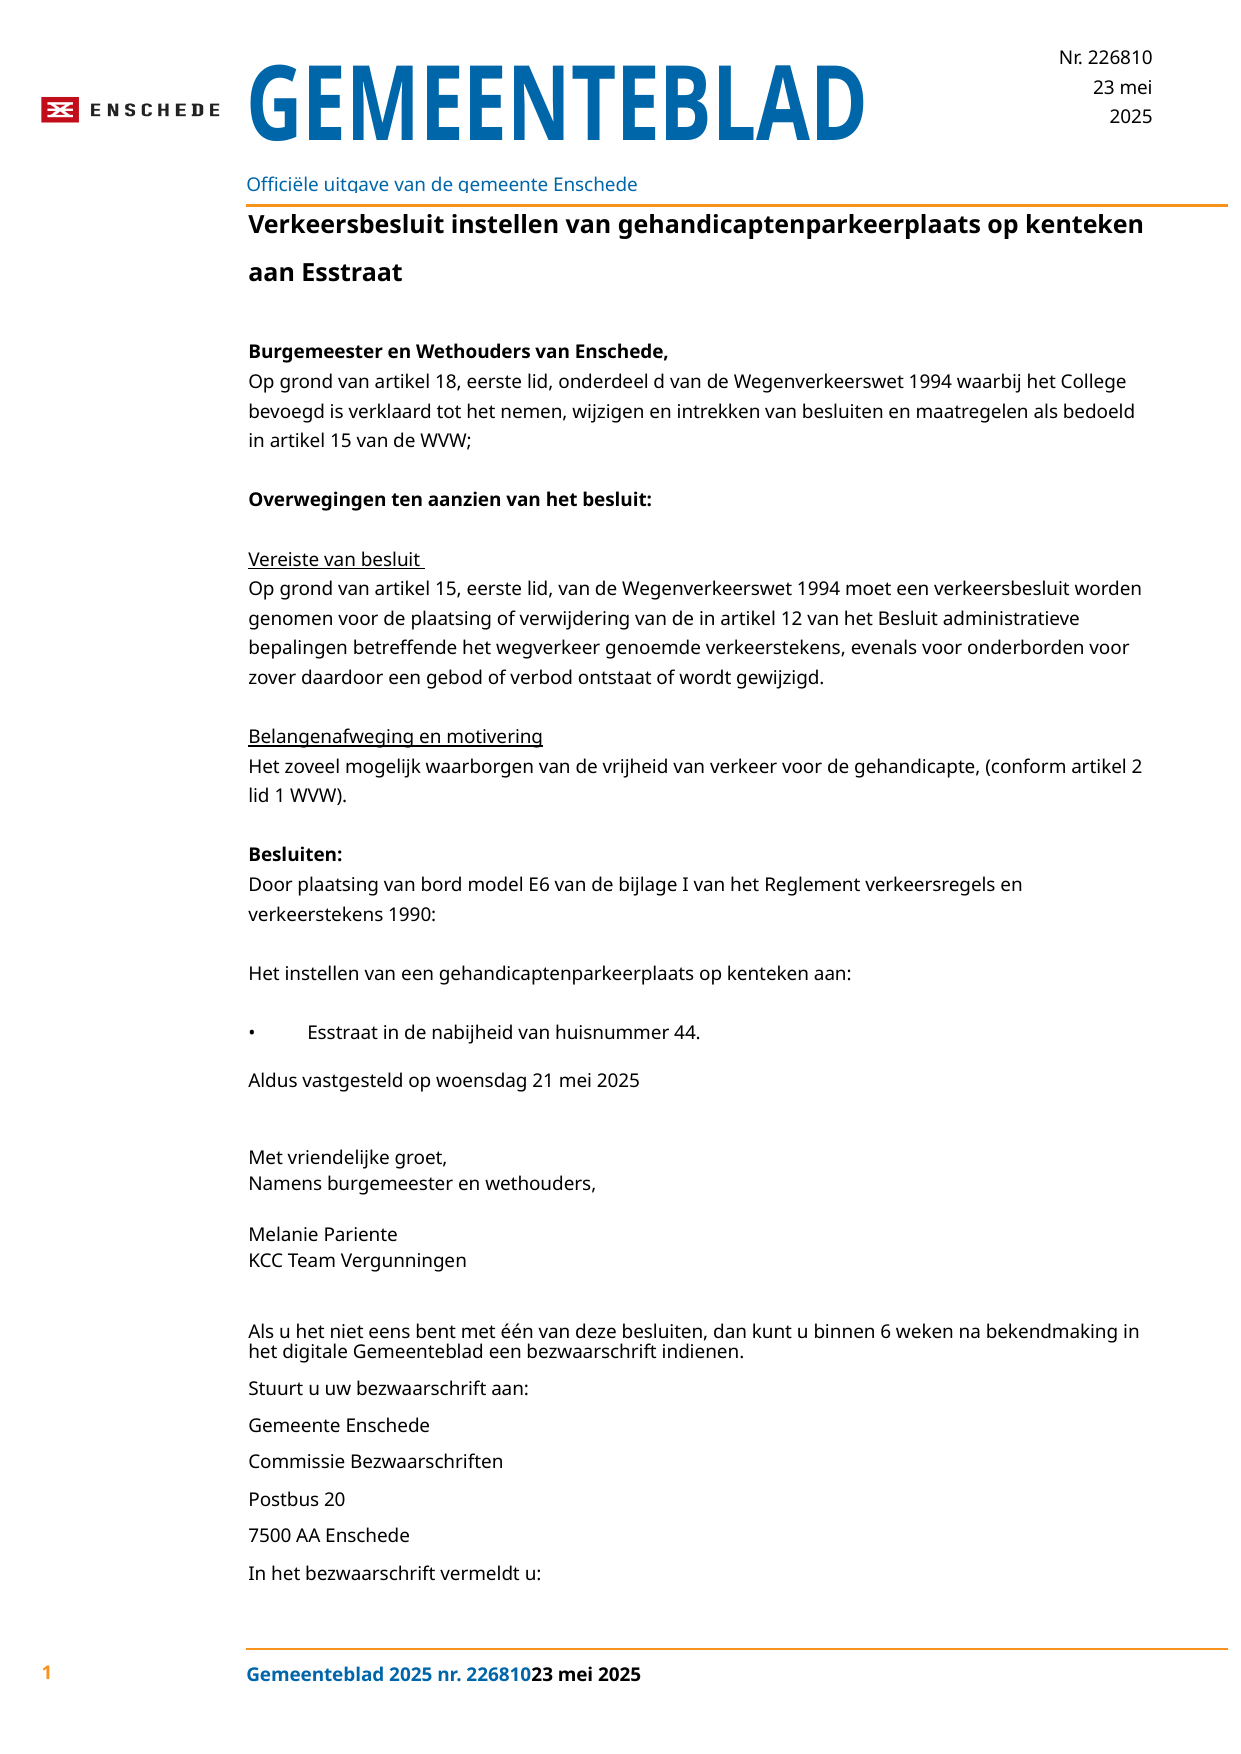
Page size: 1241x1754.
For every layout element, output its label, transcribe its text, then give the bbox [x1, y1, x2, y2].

text Aldus vastgesteld op woensdag 21 mei 2025 [248, 1067, 1152, 1093]
text KCC Team Vergunningen [248, 1247, 1152, 1273]
text Besluiten: [248, 842, 1152, 867]
text Melanie Pariente [248, 1221, 1152, 1247]
picture [41, 47, 231, 172]
text Verkeersbesluit instellen van gehandicaptenparkeerplaats op kenteken aan Esstraat [248, 207, 1152, 288]
text In het bezwaarschrift vermeldt u: [248, 1564, 1152, 1584]
text Stuurt u uw bezwaarschrift aan: [248, 1379, 1152, 1399]
text Vereiste van besluit [248, 546, 1152, 571]
text Het zoveel mogelijk waarborgen van de vrijheid van verkeer voor de gehandicapte, (conform artikel 2 lid 1 WVW). [248, 753, 1152, 808]
text Namens burgemeester en wethouders, [248, 1170, 1152, 1196]
text Op grond van artikel 15, eerste lid, van de Wegenverkeerswet 1994 moet een verkeersbesluit worden genomen voor de plaatsing of verwijdering van de in artikel 12 van het Besluit administratieve bepalingen betreffende het wegverkeer genoemde verkeerstekens, evenals voor onderborden voor zover daardoor een gebod of verbod ontstaat of wordt gewijzigd. [248, 575, 1152, 690]
text Als u het niet eens bent met één van deze besluiten, dan kunt u binnen 6 weken na bekendmaking in het digitale Gemeenteblad een bezwaarschrift indienen. [248, 1323, 1152, 1362]
text Postbus 20 [248, 1491, 1152, 1510]
text Commissie Bezwaarschriften [248, 1453, 1152, 1473]
text Door plaatsing van bord model E6 van de bijlage I van het Reglement verkeersregels en verkeerstekens 1990: [248, 871, 1152, 926]
text Burgemeester en Wethouders van Enschede, [248, 339, 1152, 364]
text Overwegingen ten aanzien van het besluit: [248, 487, 1152, 512]
text Gemeente Enschede [248, 1417, 1152, 1436]
text 7500 AA Enschede [248, 1527, 1152, 1547]
list Esstraat in de nabijheid van huisnummer 44. [248, 1019, 1152, 1045]
text Het instellen van een gehandicaptenparkeerplaats op kenteken aan: [248, 960, 1152, 986]
text Belangenafweging en motivering [248, 723, 1152, 749]
text Met vriendelijke groet, [248, 1144, 1152, 1170]
text Op grond van artikel 18, eerste lid, onderdeel d van de Wegenverkeerswet 1994 waarbij het College bevoegd is verklaard tot het nemen, wijzigen en intrekken van besluiten en maatregelen als bedoeld in artikel 15 van de WVW; [248, 368, 1152, 453]
